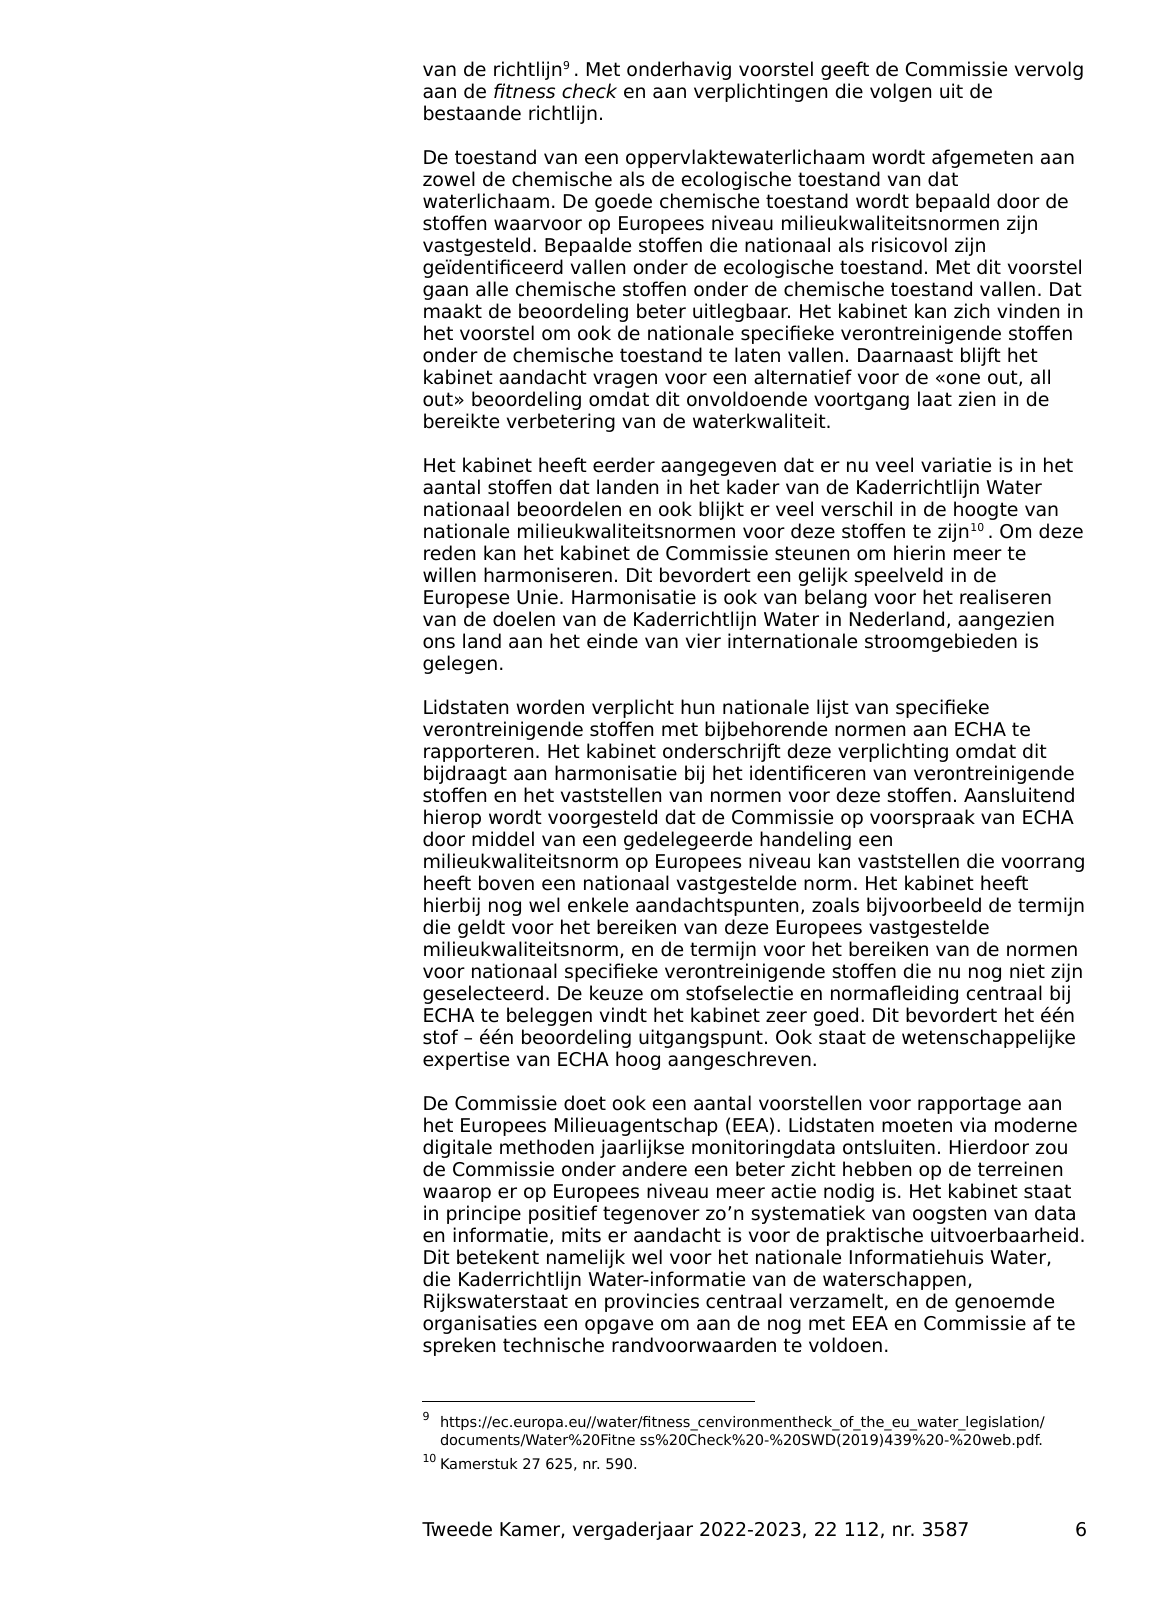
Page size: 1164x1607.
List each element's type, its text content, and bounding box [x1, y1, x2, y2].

text https://ec.europa.eu//water/fitness_cenvironmentheck_of_the_eu_water_legislation/documents/Water%20Fitne ss%20Check%20-%20SWD(2019)439%20-%20web.pdf. [422, 1410, 1087, 1449]
text De toestand van een oppervlaktewaterlichaam wordt afgemeten aan zowel de chemische als de ecologische toestand van dat waterlichaam. De goede chemische toestand wordt bepaald door de stoffen waarvoor op Europees niveau milieukwaliteitsnormen zijn vastgesteld. Bepaalde stoffen die nationaal als risicovol zijn geïdentificeerd vallen onder de ecologische toestand. Met dit voorstel gaan alle chemische stoffen onder de chemische toestand vallen. Dat maakt de beoordeling beter uitlegbaar. Het kabinet kan zich vinden in het voorstel om ook de nationale specifieke verontreinigende stoffen onder de chemische toestand te laten vallen. Daarnaast blijft het kabinet aandacht vragen voor een alternatief voor de «one out, all out» beoordeling omdat dit onvoldoende voortgang laat zien in de bereikte verbetering van de waterkwaliteit. [422, 147, 1087, 433]
text De Commissie doet ook een aantal voorstellen voor rapportage aan het Europees Milieuagentschap (EEA). Lidstaten moeten via moderne digitale methoden jaarlijkse monitoringdata ontsluiten. Hierdoor zou de Commissie onder andere een beter zicht hebben op de terreinen waarop er op Europees niveau meer actie nodig is. Het kabinet staat in principe positief tegenover zo’n systematiek van oogsten van data en informatie, mits er aandacht is voor de praktische uitvoerbaarheid. Dit betekent namelijk wel voor het nationale Informatiehuis Water, die Kaderrichtlijn Water-informatie van de waterschappen, Rijkswaterstaat en provincies centraal verzamelt, en de genoemde organisaties een opgave om aan de nog met EEA en Commissie af te spreken technische randvoorwaarden te voldoen. [422, 1093, 1087, 1357]
text Het kabinet heeft eerder aangegeven dat er nu veel variatie is in het aantal stoffen dat landen in het kader van de Kaderrichtlijn Water nationaal beoordelen en ook blijkt er veel verschil in de hoogte van nationale milieukwaliteitsnormen voor deze stoffen te zijn. Om deze reden kan het kabinet de Commissie steunen om hierin meer te willen harmoniseren. Dit bevordert een gelijk speelveld in de Europese Unie. Harmonisatie is ook van belang voor het realiseren van de doelen van de Kaderrichtlijn Water in Nederland, aangezien ons land aan het einde van vier internationale stroomgebieden is gelegen. [422, 455, 1087, 675]
text Lidstaten worden verplicht hun nationale lijst van specifieke verontreinigende stoffen met bijbehorende normen aan ECHA te rapporteren. Het kabinet onderschrijft deze verplichting omdat dit bijdraagt aan harmonisatie bij het identificeren van verontreinigende stoffen en het vaststellen van normen voor deze stoffen. Aansluitend hierop wordt voorgesteld dat de Commissie op voorspraak van ECHA door middel van een gedelegeerde handeling een milieukwaliteitsnorm op Europees niveau kan vaststellen die voorrang heeft boven een nationaal vastgestelde norm. Het kabinet heeft hierbij nog wel enkele aandachtspunten, zoals bijvoorbeeld de termijn die geldt voor het bereiken van deze Europees vastgestelde milieukwaliteitsnorm, en de termijn voor het bereiken van de normen voor nationaal specifieke verontreinigende stoffen die nu nog niet zijn geselecteerd. De keuze om stofselectie en normafleiding centraal bij ECHA te beleggen vindt het kabinet zeer goed. Dit bevordert het één stof – één beoordeling uitgangspunt. Ook staat de wetenschappelijke expertise van ECHA hoog aangeschreven. [422, 697, 1087, 1071]
text van de richtlijn. Met onderhavig voorstel geeft de Commissie vervolg aan de fitness check en aan verplichtingen die volgen uit de bestaande richtlijn. [422, 59, 1087, 125]
text Kamerstuk 27 625, nr. 590. [422, 1452, 1087, 1474]
